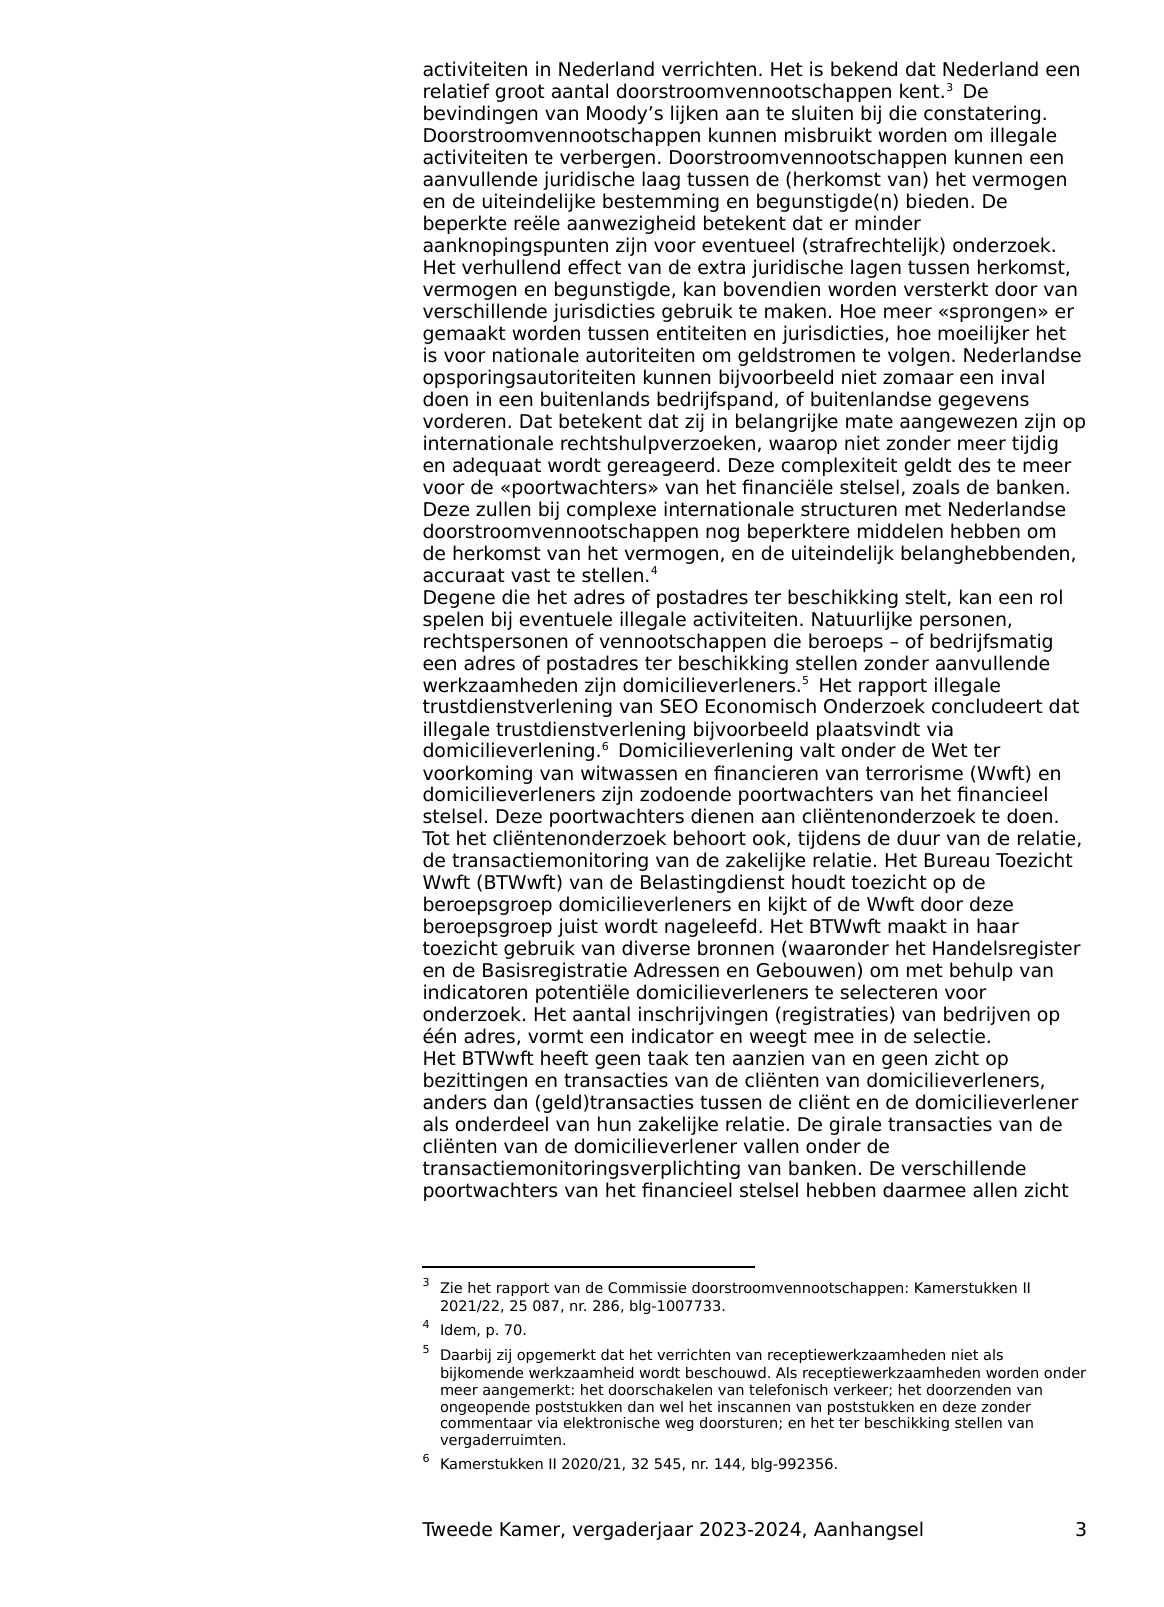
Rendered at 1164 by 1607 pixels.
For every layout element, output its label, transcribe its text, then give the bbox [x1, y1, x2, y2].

text Zie het rapport van de Commissie doorstroomvennootschappen: Kamerstukken II 2021/22, 25 087, nr. 286, blg-1007733. [422, 1276, 1087, 1315]
text activiteiten in Nederland verrichten. Het is bekend dat Nederland een relatief groot aantal doorstroomvennootschappen kent. De bevindingen van Moody’s lijken aan te sluiten bij die constatering. [422, 59, 1087, 125]
text Kamerstukken II 2020/21, 32 545, nr. 144, blg-992356. [422, 1452, 1087, 1474]
text Degene die het adres of postadres ter beschikking stelt, kan een rol spelen bij eventuele illegale activiteiten. Natuurlijke personen, rechtspersonen of vennootschappen die beroeps – of bedrijfsmatig een adres of postadres ter beschikking stellen zonder aanvullende werkzaamheden zijn domicilieverleners. Het rapport illegale trustdienstverlening van SEO Economisch Onderzoek concludeert dat illegale trustdienstverlening bijvoorbeeld plaatsvindt via domicilieverlening. Domicilieverlening valt onder de Wet ter voorkoming van witwassen en financieren van terrorisme (Wwft) en domicilieverleners zijn zodoende poortwachters van het financieel stelsel. Deze poortwachters dienen aan cliëntenonderzoek te doen. Tot het cliëntenonderzoek behoort ook, tijdens de duur van de relatie, de transactiemonitoring van de zakelijke relatie. Het Bureau Toezicht Wwft (BTWwft) van de Belastingdienst houdt toezicht op de beroepsgroep domicilieverleners en kijkt of de Wwft door deze beroepsgroep juist wordt nageleefd. Het BTWwft maakt in haar toezicht gebruik van diverse bronnen (waaronder het Handelsregister en de Basisregistratie Adressen en Gebouwen) om met behulp van indicatoren potentiële domicilieverleners te selecteren voor onderzoek. Het aantal inschrijvingen (registraties) van bedrijven op één adres, vormt een indicator en weegt mee in de selectie. [422, 587, 1087, 1048]
text Daarbij zij opgemerkt dat het verrichten van receptiewerkzaamheden niet als bijkomende werkzaamheid wordt beschouwd. Als receptiewerkzaamheden worden onder meer aangemerkt: het doorschakelen van telefonisch verkeer; het doorzenden van ongeopende poststukken dan wel het inscannen van poststukken en deze zonder commentaar via elektronische weg doorsturen; en het ter beschikking stellen van vergaderruimten. [422, 1343, 1087, 1449]
text Het BTWwft heeft geen taak ten aanzien van en geen zicht op bezittingen en transacties van de cliënten van domicilieverleners, anders dan (geld)transacties tussen de cliënt en de domicilieverlener als onderdeel van hun zakelijke relatie. De girale transacties van de cliënten van de domicilieverlener vallen onder de transactiemonitoringsverplichting van banken. De verschillende poortwachters van het financieel stelsel hebben daarmee allen zicht [422, 1048, 1087, 1202]
text Idem, p. 70. [422, 1318, 1087, 1340]
text Doorstroomvennootschappen kunnen misbruikt worden om illegale activiteiten te verbergen. Doorstroomvennootschappen kunnen een aanvullende juridische laag tussen de (herkomst van) het vermogen en de uiteindelijke bestemming en begunstigde(n) bieden. De beperkte reële aanwezigheid betekent dat er minder aanknopingspunten zijn voor eventueel (strafrechtelijk) onderzoek. Het verhullend effect van de extra juridische lagen tussen herkomst, vermogen en begunstigde, kan bovendien worden versterkt door van verschillende jurisdicties gebruik te maken. Hoe meer «sprongen» er gemaakt worden tussen entiteiten en jurisdicties, hoe moeilijker het is voor nationale autoriteiten om geldstromen te volgen. Nederlandse opsporingsautoriteiten kunnen bijvoorbeeld niet zomaar een inval doen in een buitenlands bedrijfspand, of buitenlandse gegevens vorderen. Dat betekent dat zij in belangrijke mate aangewezen zijn op internationale rechtshulpverzoeken, waarop niet zonder meer tijdig en adequaat wordt gereageerd. Deze complexiteit geldt des te meer voor de «poortwachters» van het financiële stelsel, zoals de banken. Deze zullen bij complexe internationale structuren met Nederlandse doorstroomvennootschappen nog beperktere middelen hebben om de herkomst van het vermogen, en de uiteindelijk belanghebbenden, accuraat vast te stellen. [422, 125, 1087, 587]
